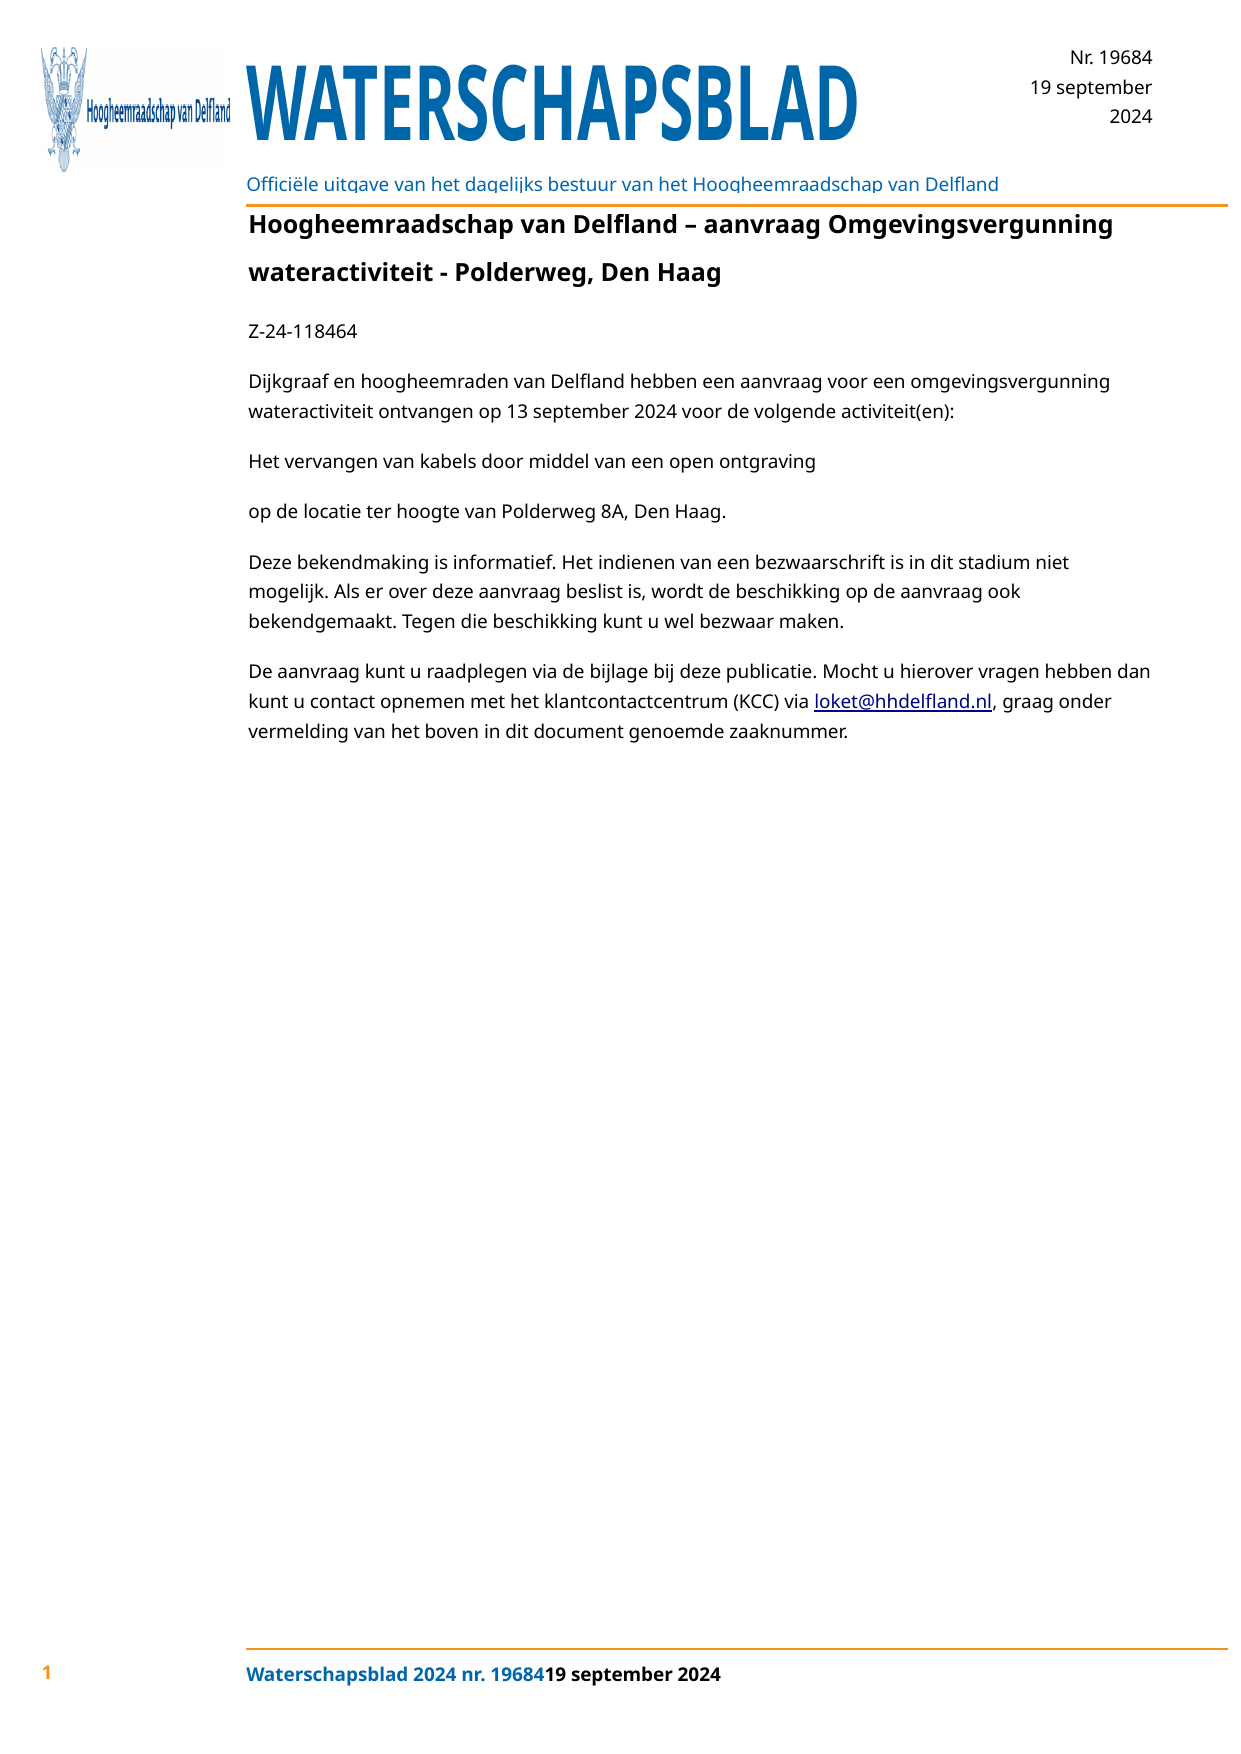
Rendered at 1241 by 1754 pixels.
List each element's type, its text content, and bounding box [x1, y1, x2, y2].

text Dijkgraaf en hoogheemraden van Delfland hebben een aanvraag voor een omgevingsvergunning wateractiviteit ontvangen op 13 september 2024 voor de volgende activiteit(en): [248, 368, 1152, 424]
text De aanvraag kunt u raadplegen via de bijlage bij deze publicatie. Mocht u hierover vragen hebben dan kunt u contact opnemen met het klantcontactcentrum (KCC) via loket@hhdelfland.nl, graag onder vermelding van het boven in dit document genoemde zaaknummer. [248, 659, 1152, 744]
text Z-24-118464 [248, 318, 1152, 344]
text op de locatie ter hoogte van Polderweg 8A, Den Haag. [248, 499, 1152, 524]
text Het vervangen van kabels door middel van een open ontgraving [248, 448, 1152, 474]
text Deze bekendmaking is informatief. Het indienen van een bezwaarschrift is in dit stadium niet mogelijk. Als er over deze aanvraag beslist is, wordt de beschikking op de aanvraag ook bekendgemaakt. Tegen die beschikking kunt u wel bezwaar maken. [248, 549, 1152, 634]
picture [41, 47, 231, 172]
text Hoogheemraadschap van Delfland – aanvraag Omgevingsvergunning wateractiviteit - Polderweg, Den Haag [248, 207, 1152, 288]
